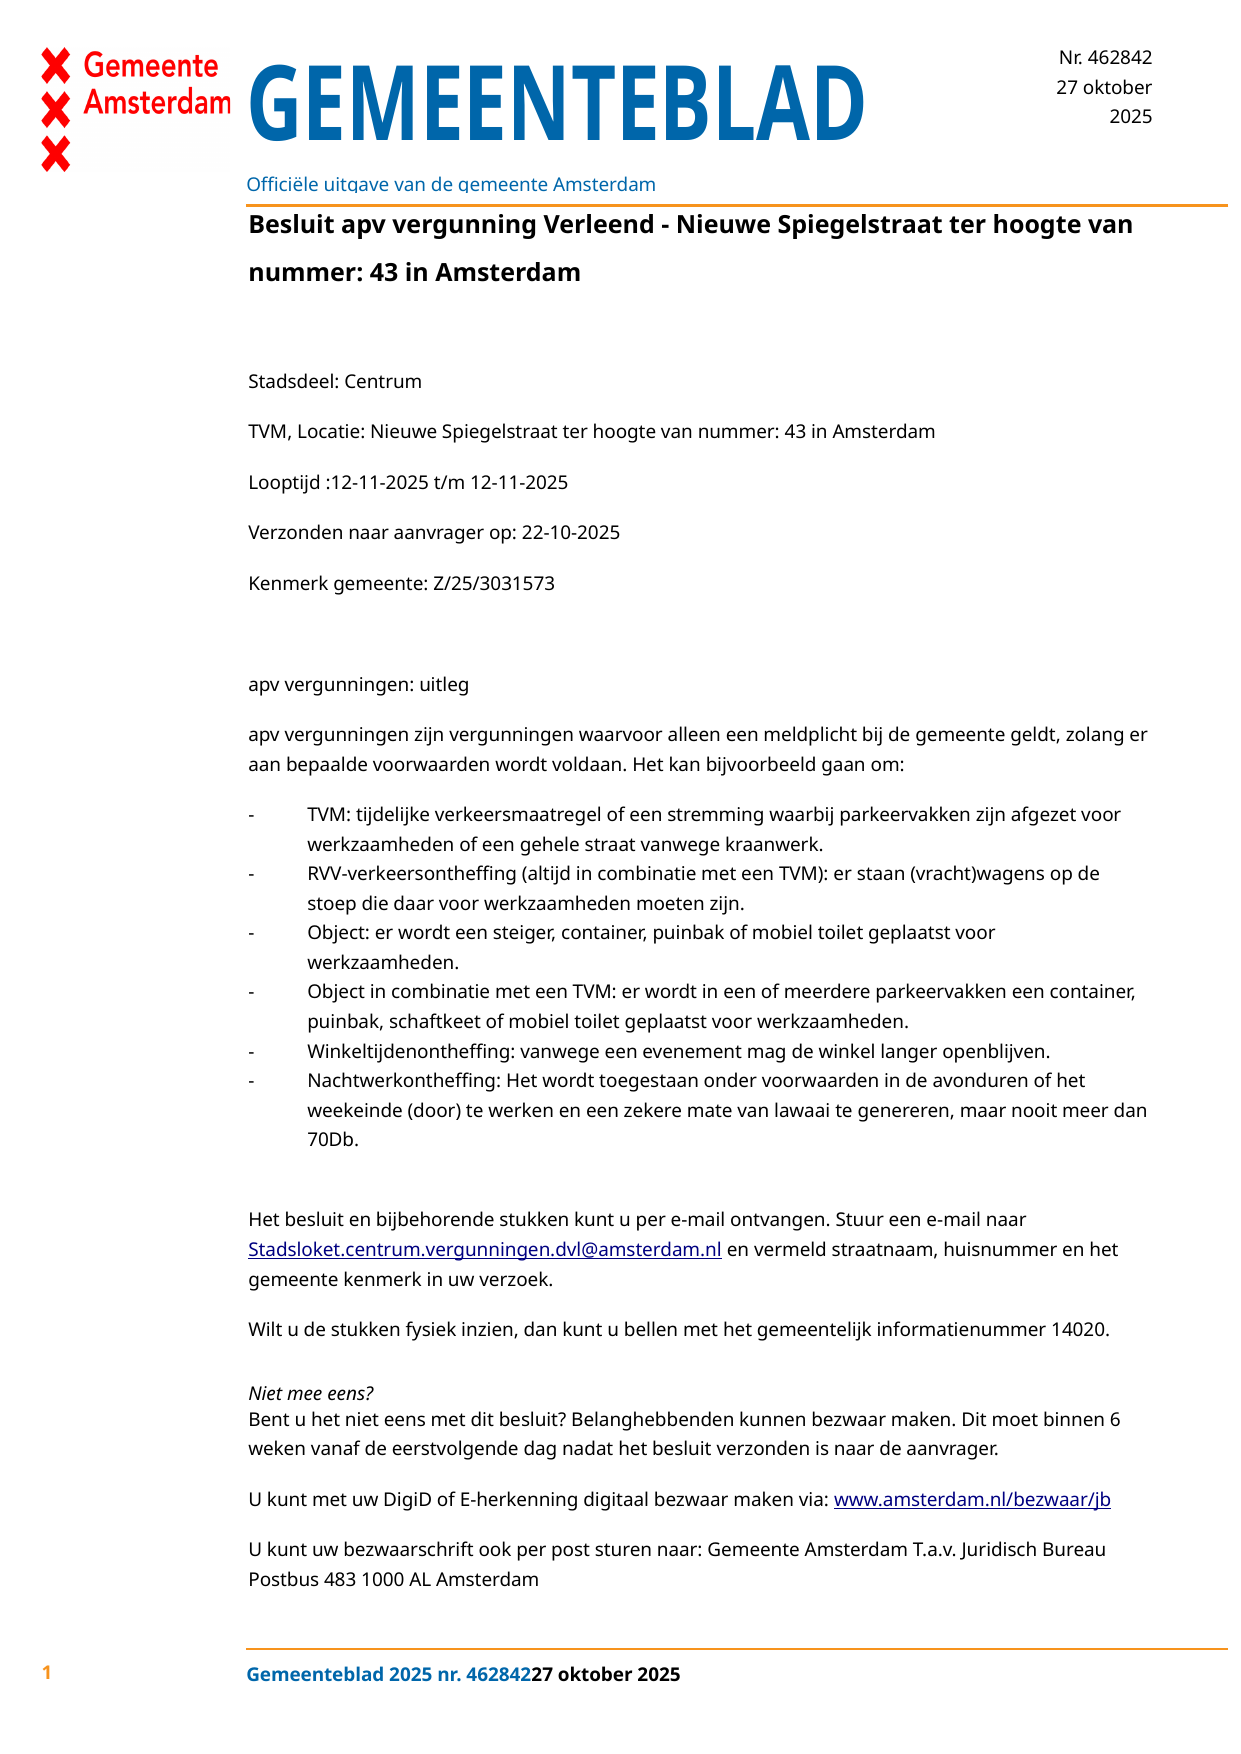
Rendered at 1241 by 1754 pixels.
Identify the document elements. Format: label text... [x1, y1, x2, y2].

text Looptijd :12-11-2025 t/m 12-11-2025 [248, 469, 1152, 495]
text apv vergunningen zijn vergunningen waarvoor alleen een meldplicht bij de gemeente geldt, zolang er aan bepaalde voorwaarden wordt voldaan. Het kan bijvoorbeeld gaan om: [248, 721, 1152, 777]
text Kenmerk gemeente: Z/25/3031573 [248, 570, 1152, 596]
list RVV-verkeersontheffing (altijd in combinatie met een TVM): er staan (vracht)wagens op de stoep die daar voor werkzaamheden moeten zijn. [248, 860, 1152, 916]
text Stadsdeel: Centrum [248, 368, 1152, 394]
text Niet mee eens? [248, 1380, 1152, 1406]
text Het besluit en bijbehorende stukken kunt u per e-mail ontvangen. Stuur een e-mail naar Stadsloket.centrum.vergunningen.dvl@amsterdam.nl en vermeld straatnaam, huisnummer en het gemeente kenmerk in uw verzoek. [248, 1207, 1152, 1292]
text U kunt uw bezwaarschrift ook per post sturen naar: Gemeente Amsterdam T.a.v. Juridisch Bureau Postbus 483 1000 AL Amsterdam [248, 1536, 1152, 1592]
text Bent u het niet eens met dit besluit? Belanghebbenden kunnen bezwaar maken. Dit moet binnen 6 weken vanaf de eerstvolgende dag nadat het besluit verzonden is naar de aanvrager. [248, 1406, 1152, 1461]
list Winkeltijdenontheffing: vanwege een evenement mag de winkel langer openblijven. [248, 1038, 1152, 1064]
text TVM, Locatie: Nieuwe Spiegelstraat ter hoogte van nummer: 43 in Amsterdam [248, 419, 1152, 444]
list TVM: tijdelijke verkeersmaatregel of een stremming waarbij parkeervakken zijn afgezet voor werkzaamheden of een gehele straat vanwege kraanwerk. [248, 801, 1152, 857]
text U kunt met uw DigiD of E-herkenning digitaal bezwaar maken via: www.amsterdam.nl/bezwaar/jb [248, 1486, 1152, 1512]
picture [41, 47, 231, 172]
text Besluit apv vergunning Verleend - Nieuwe Spiegelstraat ter hoogte van nummer: 43 in Amsterdam [248, 207, 1152, 288]
text Wilt u de stukken fysiek inzien, dan kunt u bellen met het gemeentelijk informatienummer 14020. [248, 1316, 1152, 1342]
list Object in combinatie met een TVM: er wordt in een of meerdere parkeervakken een container, puinbak, schaftkeet of mobiel toilet geplaatst voor werkzaamheden. [248, 979, 1152, 1034]
list Nachtwerkontheffing: Het wordt toegestaan onder voorwaarden in de avonduren of het weekeinde (door) te werken en een zekere mate van lawaai te genereren, maar nooit meer dan 70Db. [248, 1067, 1152, 1152]
text apv vergunningen: uitleg [248, 671, 1152, 697]
text Verzonden naar aanvrager op: 22-10-2025 [248, 519, 1152, 545]
list Object: er wordt een steiger, container, puinbak of mobiel toilet geplaatst voor werkzaamheden. [248, 919, 1152, 975]
